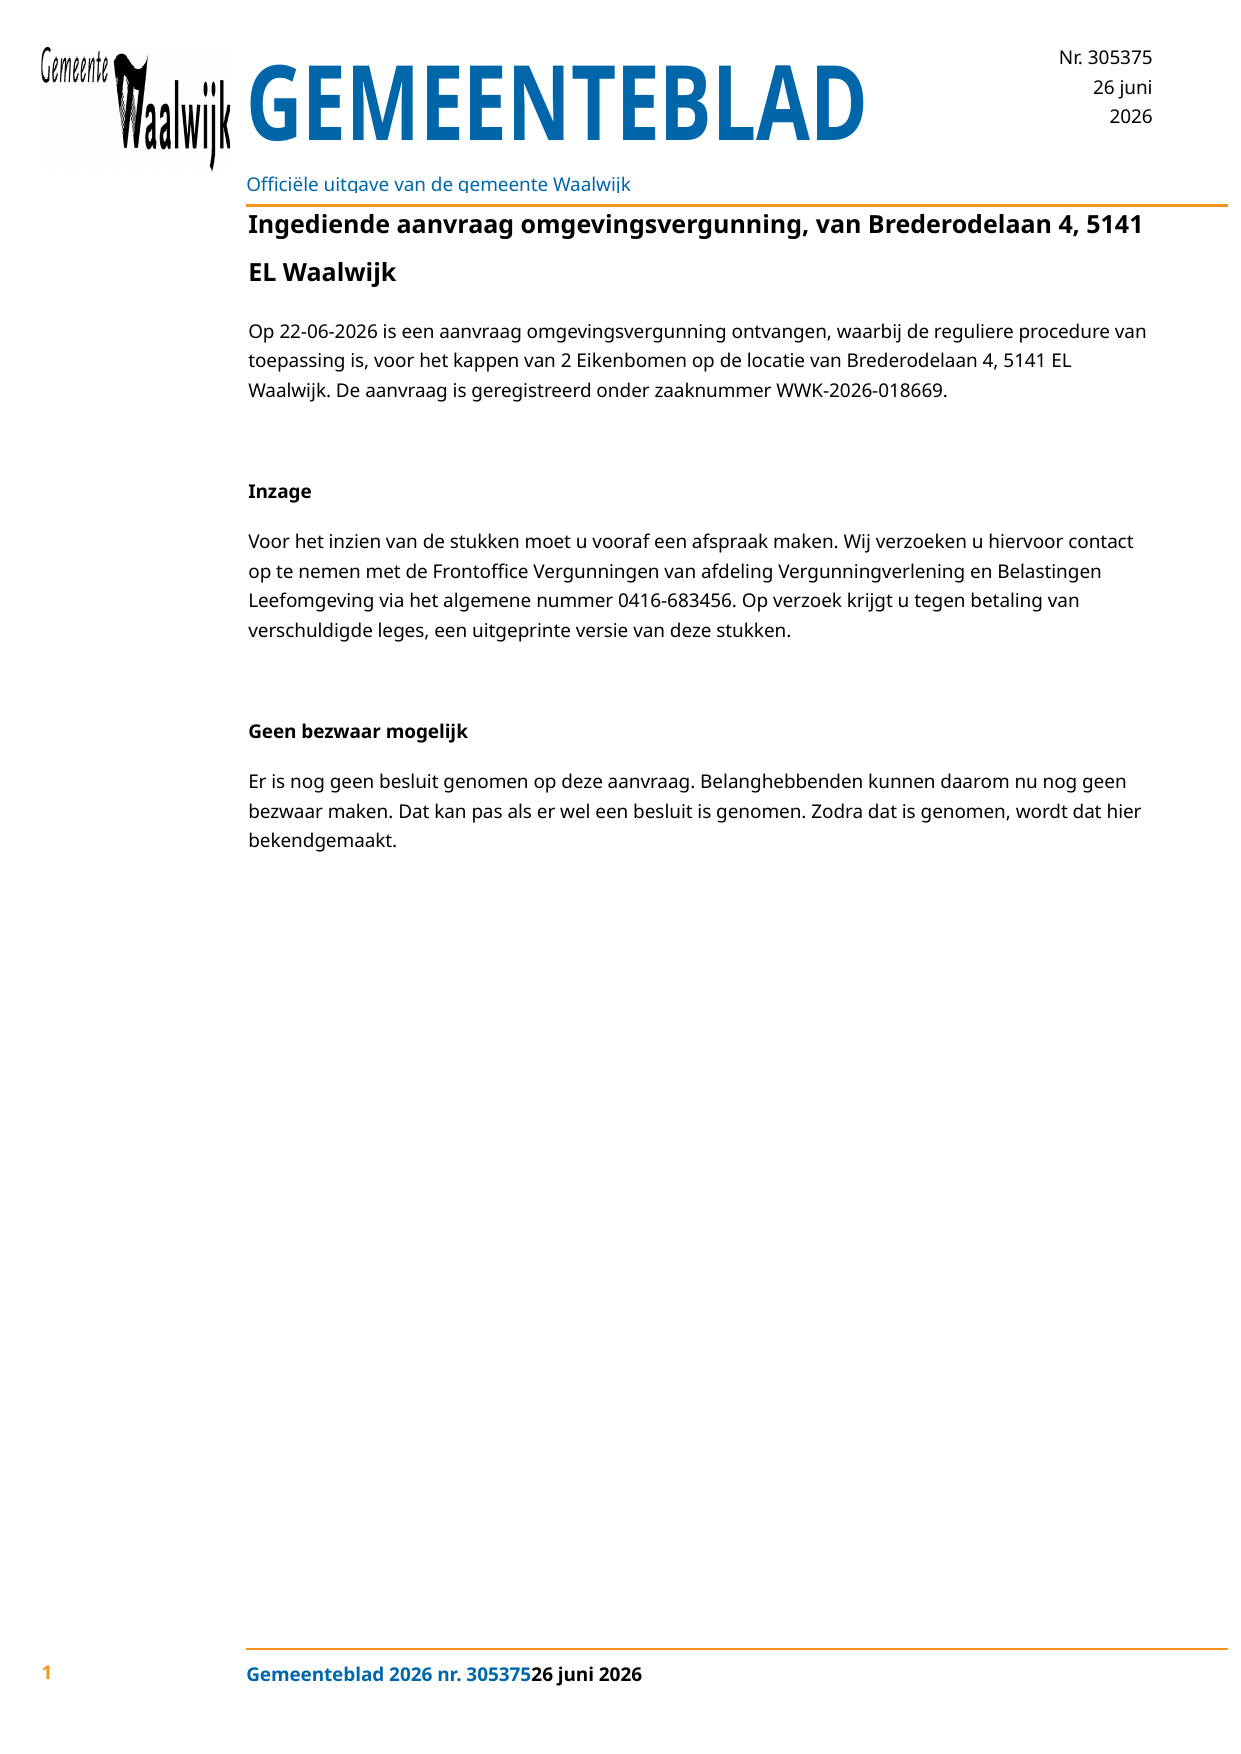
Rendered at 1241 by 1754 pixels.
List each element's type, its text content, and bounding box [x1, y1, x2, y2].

text Geen bezwaar mogelijk [248, 718, 1152, 744]
text Voor het inzien van de stukken moet u vooraf een afspraak maken. Wij verzoeken u hiervoor contact op te nemen met de Frontoffice Vergunningen van afdeling Vergunningverlening en Belastingen Leefomgeving via het algemene nummer 0416-683456. Op verzoek krijgt u tegen betaling van verschuldigde leges, een uitgeprinte versie van deze stukken. [248, 528, 1152, 643]
picture [41, 47, 231, 172]
text Op 22-06-2026 is een aanvraag omgevingsvergunning ontvangen, waarbij de reguliere procedure van toepassing is, voor het kappen van 2 Eikenbomen op de locatie van Brederodelaan 4, 5141 EL Waalwijk. De aanvraag is geregistreerd onder zaaknummer WWK-2026-018669. [248, 318, 1152, 403]
text Ingediende aanvraag omgevingsvergunning, van Brederodelaan 4, 5141 EL Waalwijk [248, 207, 1152, 288]
text Inzage [248, 478, 1152, 504]
text Er is nog geen besluit genomen op deze aanvraag. Belanghebbenden kunnen daarom nu nog geen bezwaar maken. Dat kan pas als er wel een besluit is genomen. Zodra dat is genomen, wordt dat hier bekendgemaakt. [248, 768, 1152, 853]
